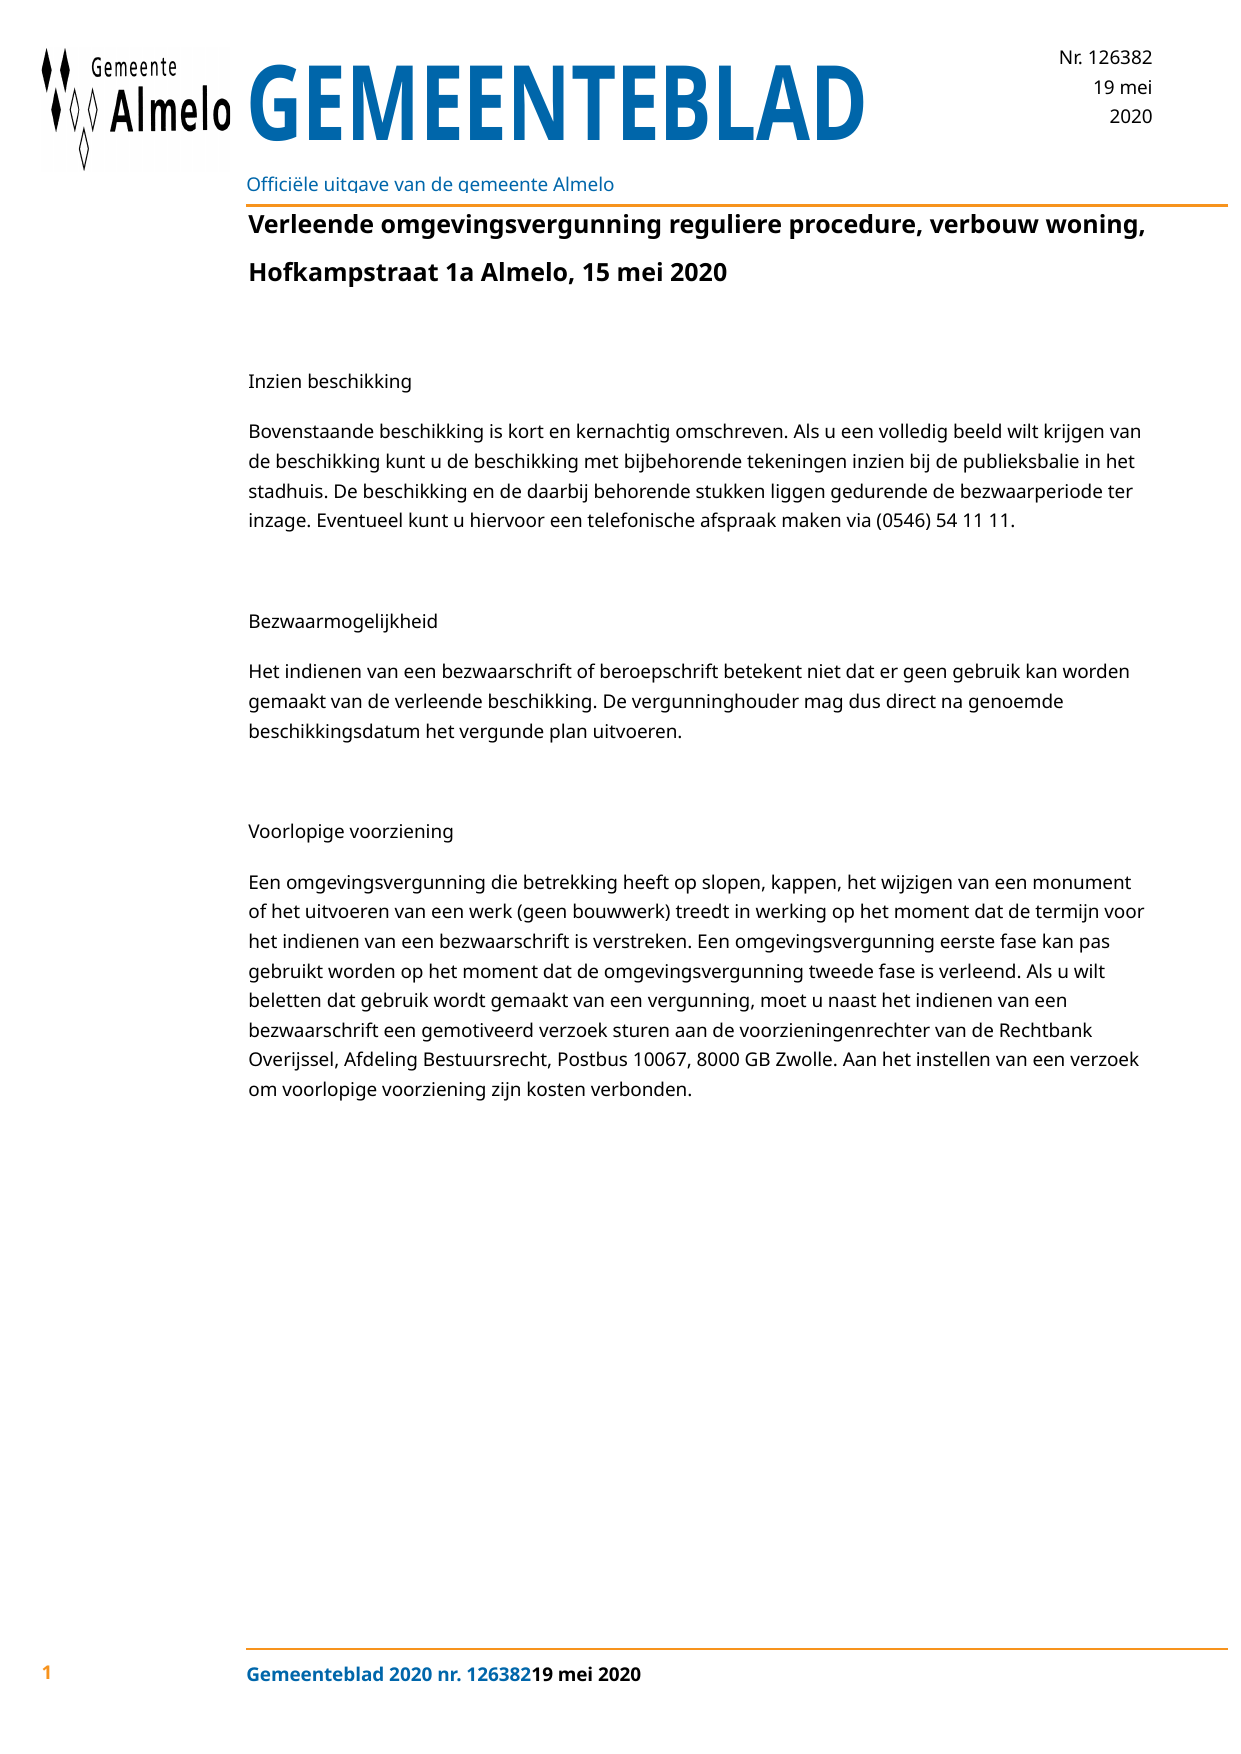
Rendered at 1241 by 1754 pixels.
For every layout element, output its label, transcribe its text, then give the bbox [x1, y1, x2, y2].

text Inzien beschikking [248, 368, 1152, 394]
text Het indienen van een bezwaarschrift of beroepschrift betekent niet dat er geen gebruik kan worden gemaakt van de verleende beschikking. De vergunninghouder mag dus direct na genoemde beschikkingsdatum het vergunde plan uitvoeren. [248, 659, 1152, 744]
text Bovenstaande beschikking is kort en kernachtig omschreven. Als u een volledig beeld wilt krijgen van de beschikking kunt u de beschikking met bijbehorende tekeningen inzien bij de publieksbalie in het stadhuis. De beschikking en de daarbij behorende stukken liggen gedurende de bezwaarperiode ter inzage. Eventueel kunt u hiervoor een telefonische afspraak maken via (0546) 54 11 11. [248, 419, 1152, 533]
text Verleende omgevingsvergunning reguliere procedure, verbouw woning, Hofkampstraat 1a Almelo, 15 mei 2020 [248, 207, 1152, 288]
text Bezwaarmogelijkheid [248, 608, 1152, 634]
text Een omgevingsvergunning die betrekking heeft op slopen, kappen, het wijzigen van een monument of het uitvoeren van een werk (geen bouwwerk) treedt in werking op het moment dat de termijn voor het indienen van een bezwaarschrift is verstreken. Een omgevingsvergunning eerste fase kan pas gebruikt worden op het moment dat de omgevingsvergunning tweede fase is verleend. Als u wilt beletten dat gebruik wordt gemaakt van een vergunning, moet u naast het indienen van een bezwaarschrift een gemotiveerd verzoek sturen aan de voorzieningenrechter van de Rechtbank Overijssel, Afdeling Bestuursrecht, Postbus 10067, 8000 GB Zwolle. Aan het instellen van een verzoek om voorlopige voorziening zijn kosten verbonden. [248, 869, 1152, 1102]
picture [41, 47, 231, 172]
text Voorlopige voorziening [248, 819, 1152, 844]
